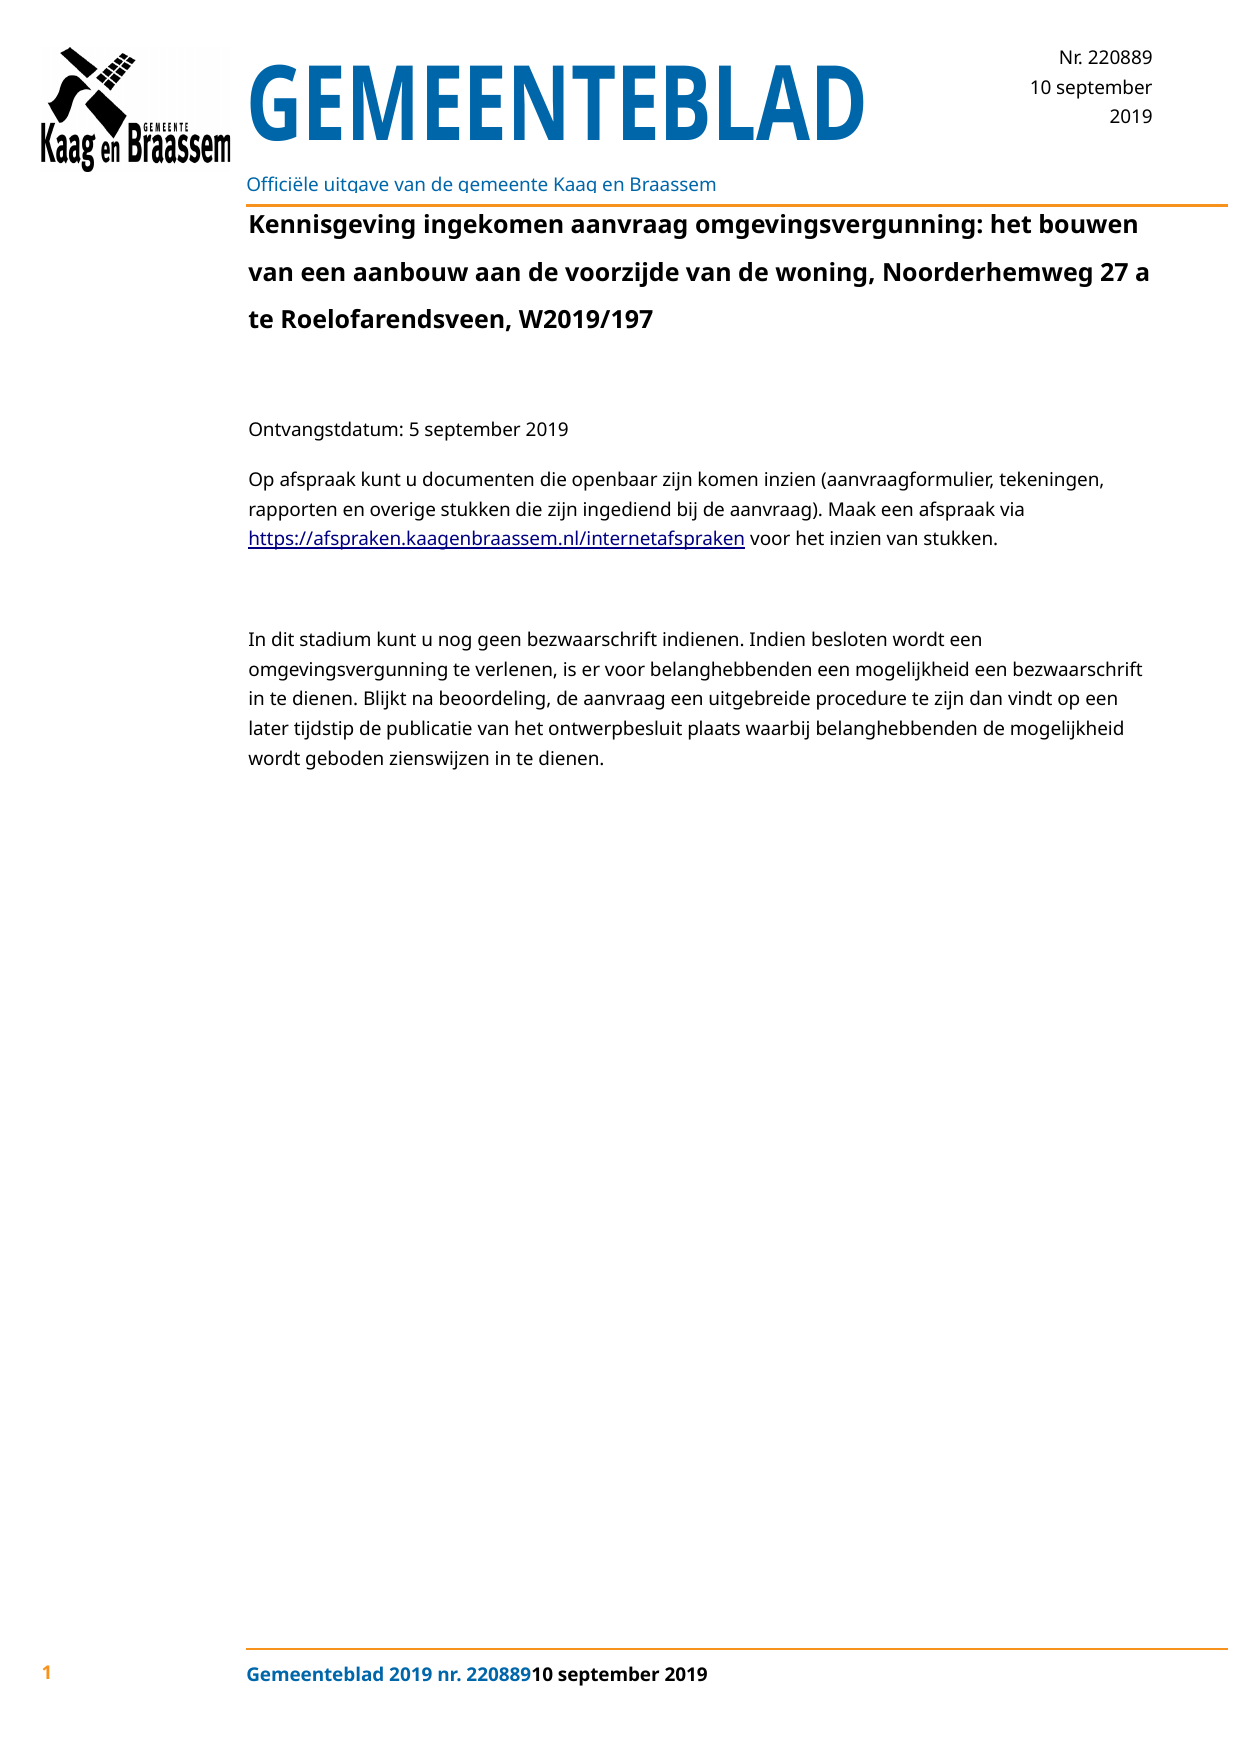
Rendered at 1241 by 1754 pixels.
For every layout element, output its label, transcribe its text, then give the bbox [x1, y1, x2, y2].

text In dit stadium kunt u nog geen bezwaarschrift indienen. Indien besloten wordt een omgevingsvergunning te verlenen, is er voor belanghebbenden een mogelijkheid een bezwaarschrift in te dienen. Blijkt na beoordeling, de aanvraag een uitgebreide procedure te zijn dan vindt op een later tijdstip de publicatie van het ontwerpbesluit plaats waarbij belanghebbenden de mogelijkheid wordt geboden zienswijzen in te dienen. [248, 626, 1152, 770]
picture [41, 47, 231, 172]
text Op afspraak kunt u documenten die openbaar zijn komen inzien (aanvraagformulier, tekeningen, rapporten en overige stukken die zijn ingediend bij de aanvraag). Maak een afspraak via https://afspraken.kaagenbraassem.nl/internetafspraken voor het inzien van stukken. [248, 466, 1152, 551]
text Ontvangstdatum: 5 september 2019 [248, 416, 1152, 442]
text Kennisgeving ingekomen aanvraag omgevingsvergunning: het bouwen van een aanbouw aan de voorzijde van de woning, Noorderhemweg 27 a te Roelofarendsveen, W2019/197 [248, 207, 1152, 336]
